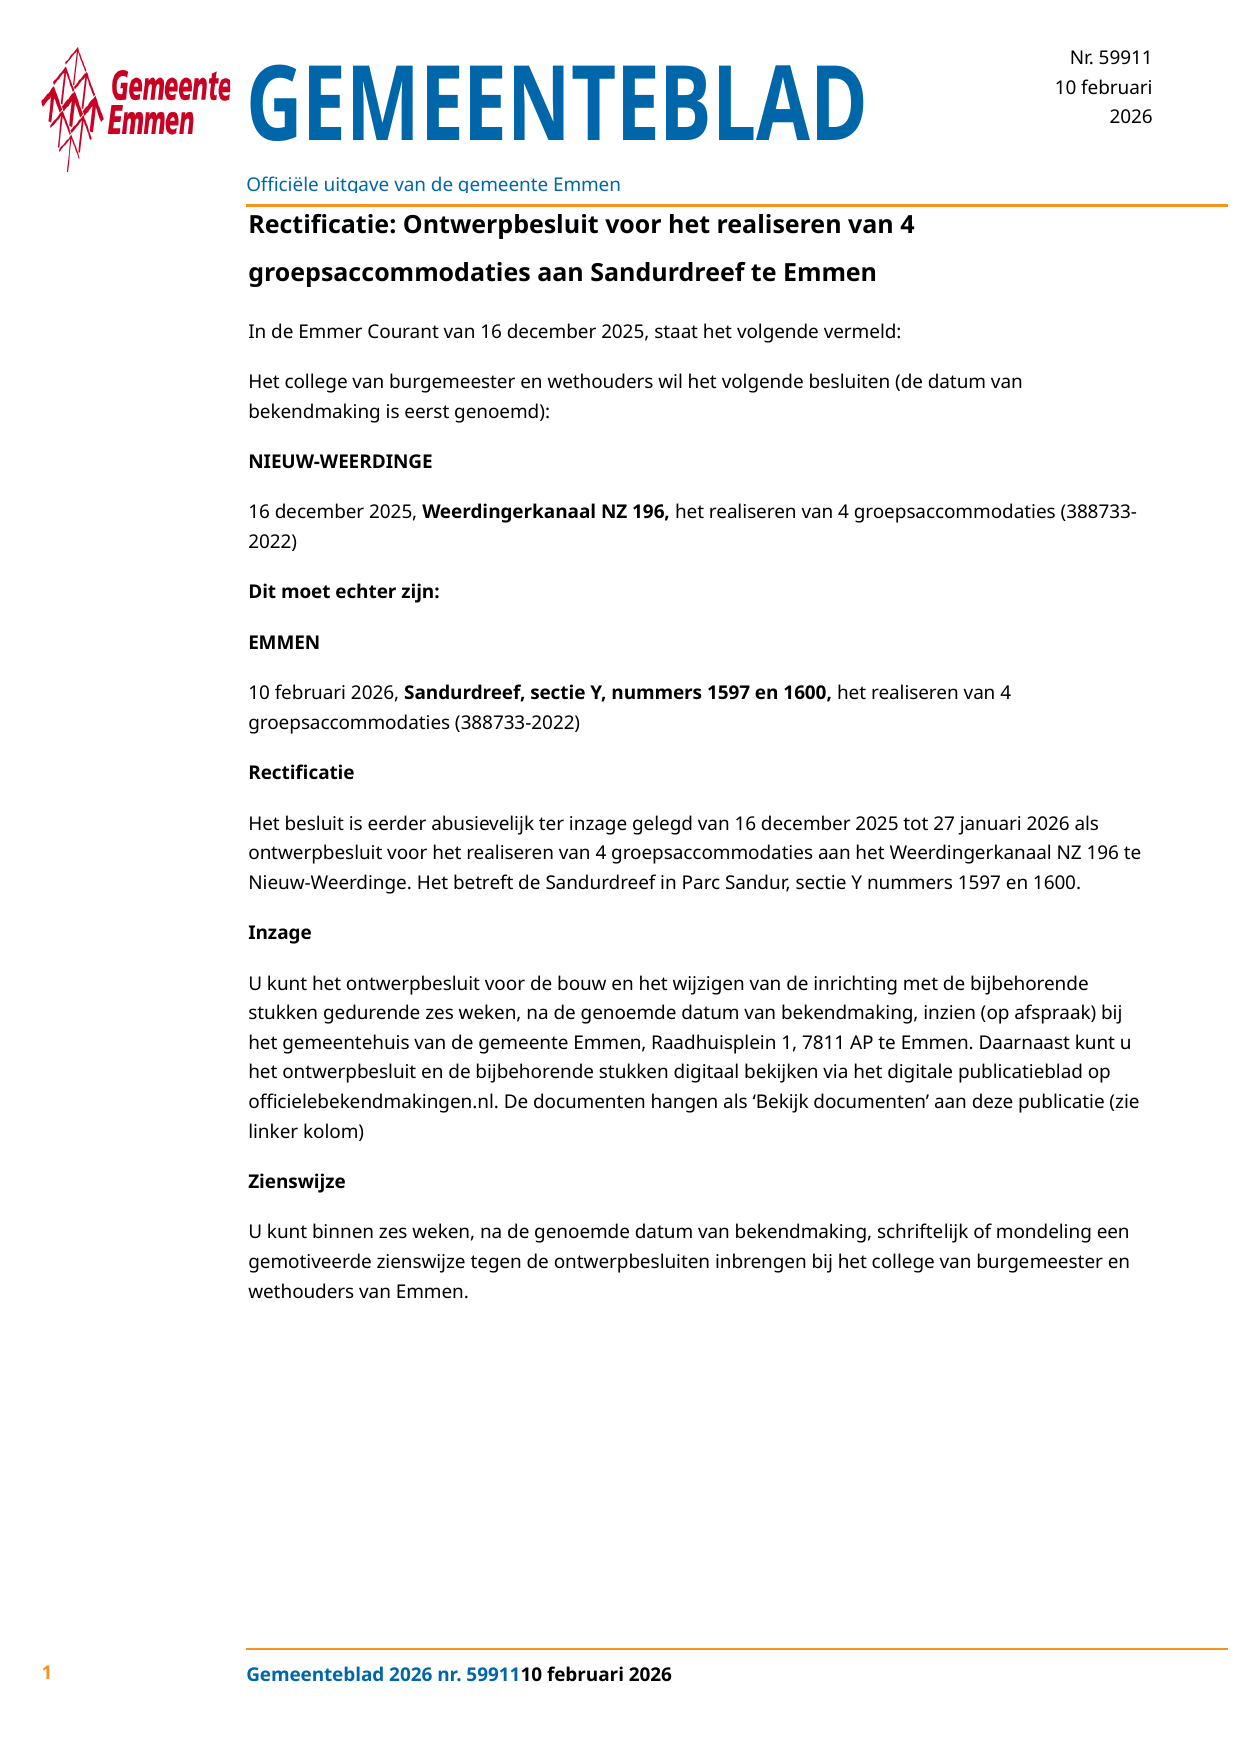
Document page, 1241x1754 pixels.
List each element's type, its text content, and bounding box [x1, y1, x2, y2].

picture [41, 47, 231, 172]
text Inzage [248, 919, 1152, 945]
text Het college van burgemeester en wethouders wil het volgende besluiten (de datum van bekendmaking is eerst genoemd): [248, 368, 1152, 424]
text In de Emmer Courant van 16 december 2025, staat het volgende vermeld: [248, 318, 1152, 344]
text NIEUW-WEERDINGE [248, 448, 1152, 474]
text Rectificatie [248, 759, 1152, 785]
text Dit moet echter zijn: [248, 579, 1152, 604]
text U kunt het ontwerpbesluit voor de bouw en het wijzigen van de inrichting met de bijbehorende stukken gedurende zes weken, na de genoemde datum van bekendmaking, inzien (op afspraak) bij het gemeentehuis van de gemeente Emmen, Raadhuisplein 1, 7811 AP te Emmen. Daarnaast kunt u het ontwerpbesluit en de bijbehorende stukken digitaal bekijken via het digitale publicatieblad op officielebekendmakingen.nl. De documenten hangen als ‘Bekijk documenten’ aan deze publicatie (zie linker kolom) [248, 970, 1152, 1144]
text EMMEN [248, 629, 1152, 655]
text 16 december 2025, Weerdingerkanaal NZ 196, het realiseren van 4 groepsaccommodaties (388733-2022) [248, 499, 1152, 554]
text 10 februari 2026, Sandurdreef, sectie Y, nummers 1597 en 1600, het realiseren van 4 groepsaccommodaties (388733-2022) [248, 679, 1152, 735]
text Het besluit is eerder abusievelijk ter inzage gelegd van 16 december 2025 tot 27 januari 2026 als ontwerpbesluit voor het realiseren van 4 groepsaccommodaties aan het Weerdingerkanaal NZ 196 te Nieuw-Weerdinge. Het betreft de Sandurdreef in Parc Sandur, sectie Y nummers 1597 en 1600. [248, 810, 1152, 895]
text U kunt binnen zes weken, na de genoemde datum van bekendmaking, schrifte­lijk of mondeling een gemo­ti­veerde zienswijze tegen de ontwerpbesluiten inbrengen bij het college van burge­meester en wethouders van Emmen. [248, 1219, 1152, 1304]
text Rectificatie: Ontwerpbesluit voor het realiseren van 4 groepsaccommodaties aan Sandurdreef te Emmen [248, 207, 1152, 288]
text Zienswijze [248, 1168, 1152, 1194]
